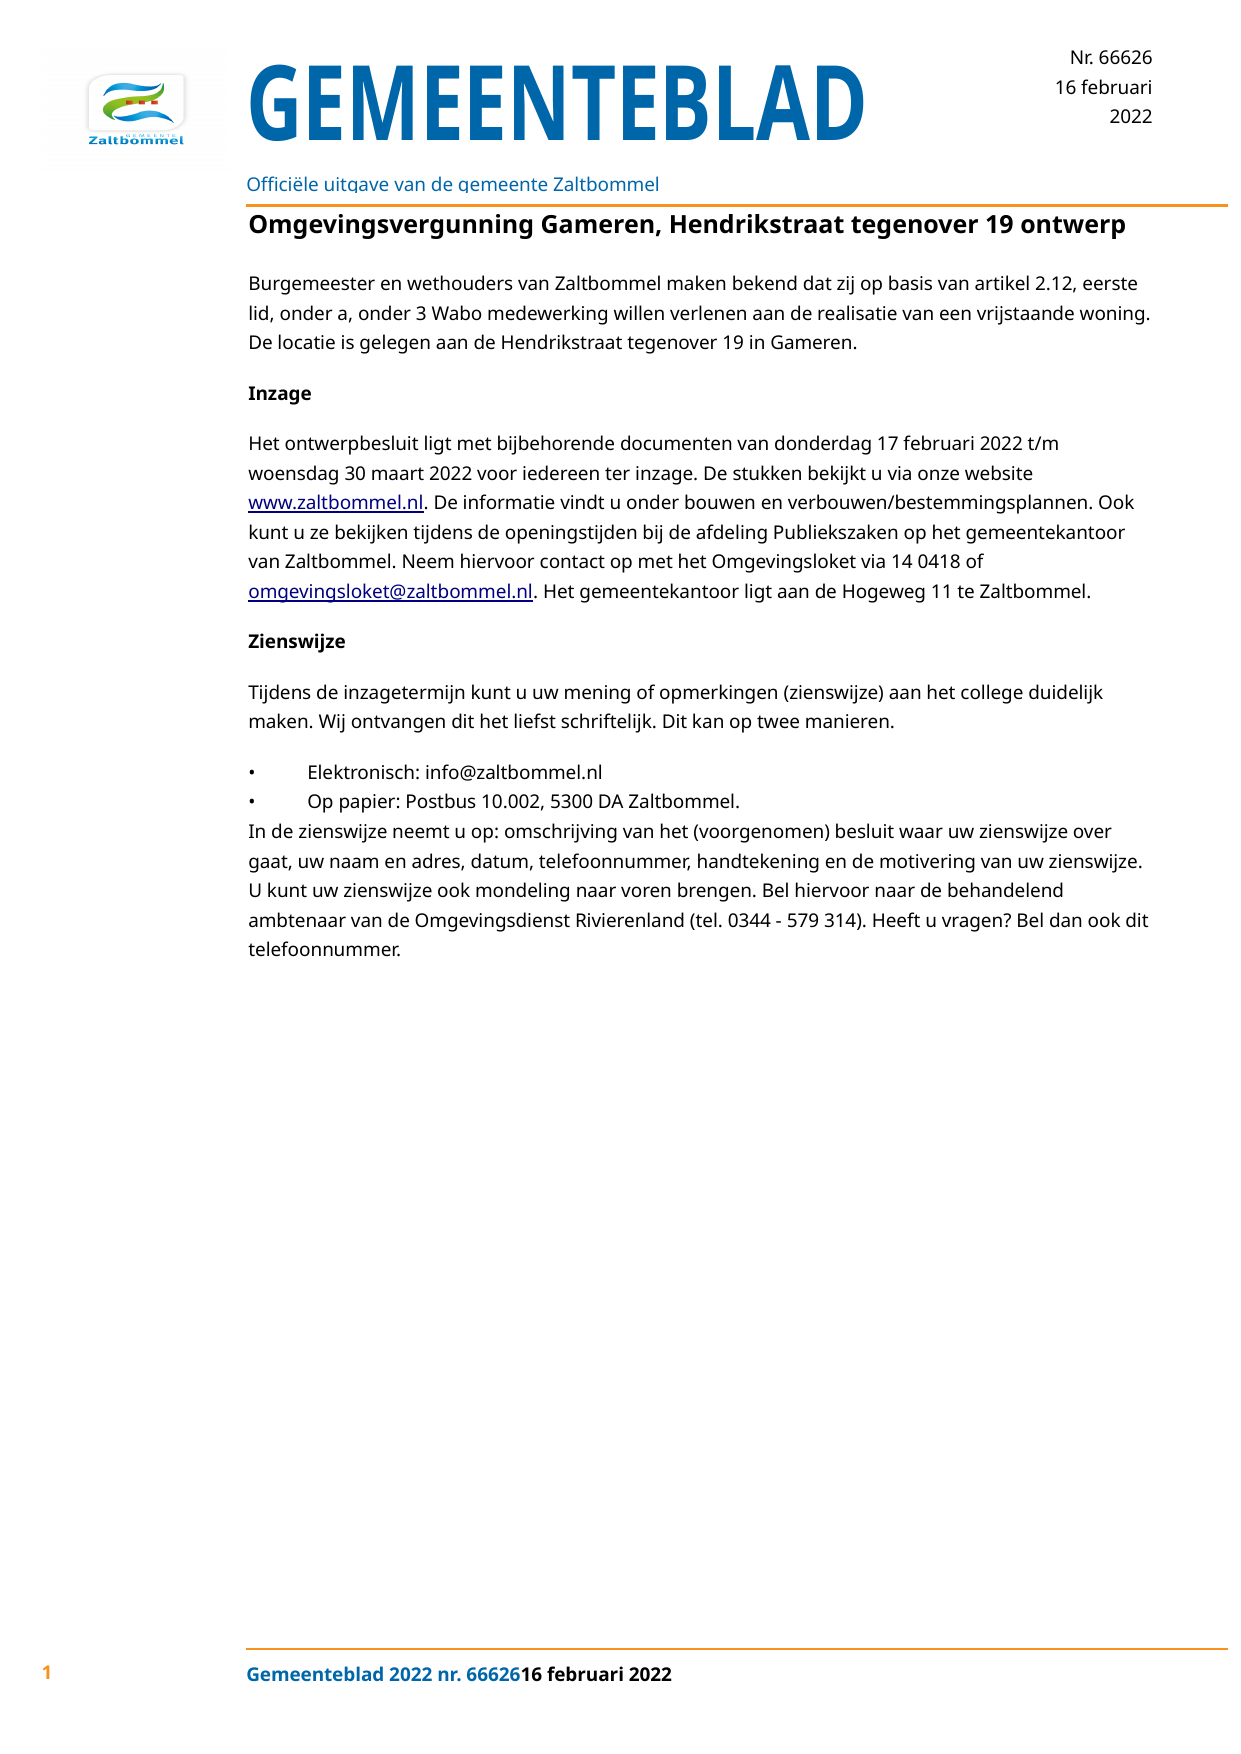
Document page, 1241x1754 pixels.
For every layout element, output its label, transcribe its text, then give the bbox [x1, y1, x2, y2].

text Inzage [248, 380, 1152, 406]
text Omgevingsvergunning Gameren, Hendrikstraat tegenover 19 ontwerp [248, 207, 1152, 241]
text Burgemeester en wethouders van Zaltbommel maken bekend dat zij op basis van artikel 2.12, eerste lid, onder a, onder 3 Wabo medewerking willen verlenen aan de realisatie van een vrijstaande woning. De locatie is gelegen aan de Hendrikstraat tegenover 19 in Gameren. [248, 270, 1152, 355]
text Zienswijze [248, 629, 1152, 654]
text In de zienswijze neemt u op: omschrijving van het (voorgenomen) besluit waar uw zienswijze over gaat, uw naam en adres, datum, telefoonnummer, handtekening en de motivering van uw zienswijze. U kunt uw zienswijze ook mondeling naar voren brengen. Bel hiervoor naar de behandelend ambtenaar van de Omgevingsdienst Rivierenland (tel. 0344 - 579 314). Heeft u vragen? Bel dan ook dit telefoonnummer. [248, 818, 1152, 962]
list Elektronisch: info@zaltbommel.nl [248, 759, 1152, 785]
text Het ontwerpbesluit ligt met bijbehorende documenten van donderdag 17 februari 2022 t/m woensdag 30 maart 2022 voor iedereen ter inzage. De stukken bekijkt u via onze website www.zaltbommel.nl. De informatie vindt u onder bouwen en verbouwen/bestemmingsplannen. Ook kunt u ze bekijken tijdens de openingstijden bij de afdeling Publiekszaken op het gemeentekantoor van Zaltbommel. Neem hiervoor contact op met het Omgevingsloket via 14 0418 of omgevingsloket@zaltbommel.nl. Het gemeentekantoor ligt aan de Hogeweg 11 te Zaltbommel. [248, 430, 1152, 604]
picture [41, 47, 231, 172]
text Tijdens de inzagetermijn kunt u uw mening of opmerkingen (zienswijze) aan het college duidelijk maken. Wij ontvangen dit het liefst schriftelijk. Dit kan op twee manieren. [248, 679, 1152, 734]
list Op papier: Postbus 10.002, 5300 DA Zaltbommel. [248, 789, 1152, 814]
